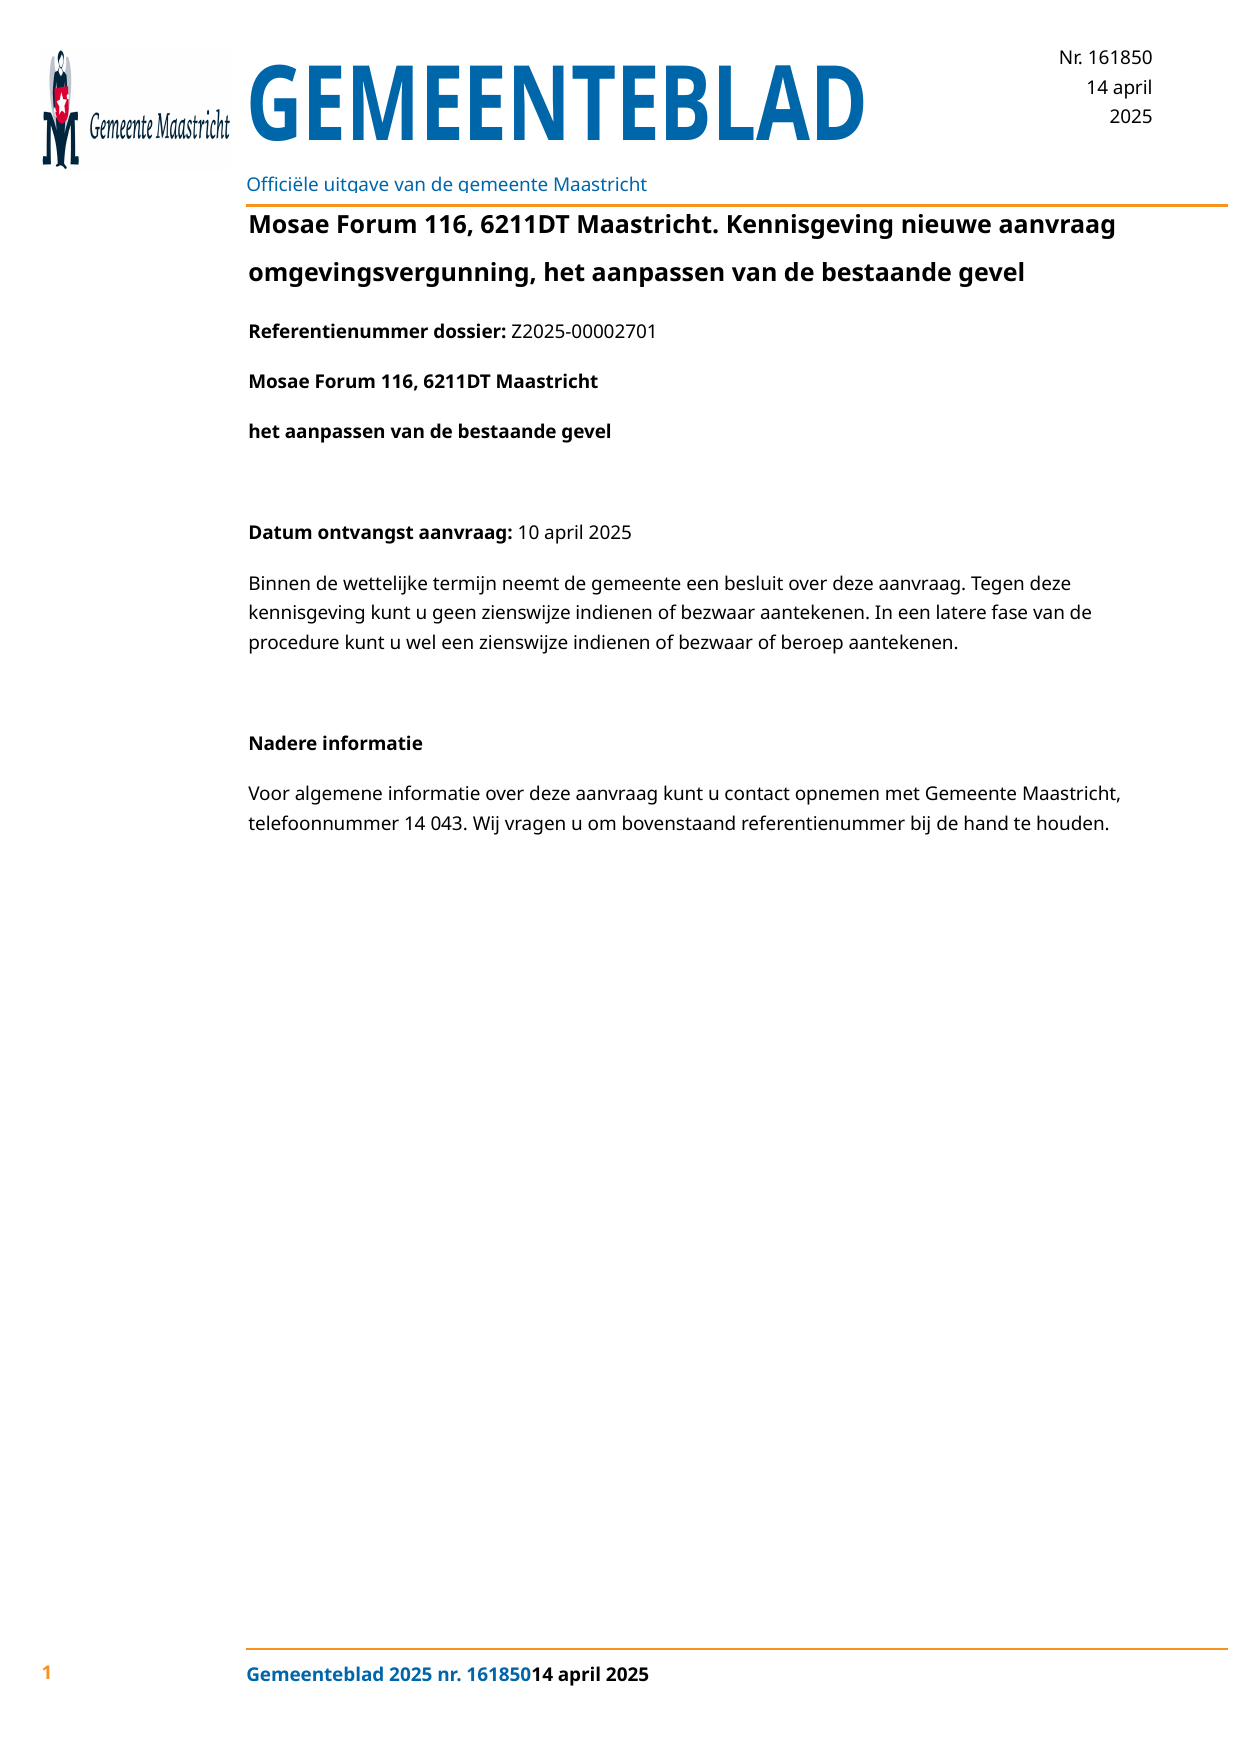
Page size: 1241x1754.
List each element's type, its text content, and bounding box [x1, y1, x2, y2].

text Nadere informatie [248, 730, 1152, 756]
picture [41, 47, 231, 172]
text Voor algemene informatie over deze aanvraag kunt u contact opnemen met Gemeente Maastricht, telefoonnummer 14 043. Wij vragen u om bovenstaand referentienummer bij de hand te houden. [248, 780, 1152, 836]
text Binnen de wettelijke termijn neemt de gemeente een besluit over deze aanvraag. Tegen deze kennisgeving kunt u geen zienswijze indienen of bezwaar aantekenen. In een latere fase van de procedure kunt u wel een zienswijze indienen of bezwaar of beroep aantekenen. [248, 570, 1152, 655]
text Datum ontvangst aanvraag: 10 april 2025 [248, 519, 1152, 545]
text Referentienummer dossier: Z2025-00002701 [248, 318, 1152, 344]
text Mosae Forum 116, 6211DT Maastricht. Kennisgeving nieuwe aanvraag omgevingsvergunning, het aanpassen van de bestaande gevel [248, 207, 1152, 288]
text Mosae Forum 116, 6211DT Maastricht [248, 368, 1152, 394]
text het aanpassen van de bestaande gevel [248, 419, 1152, 444]
